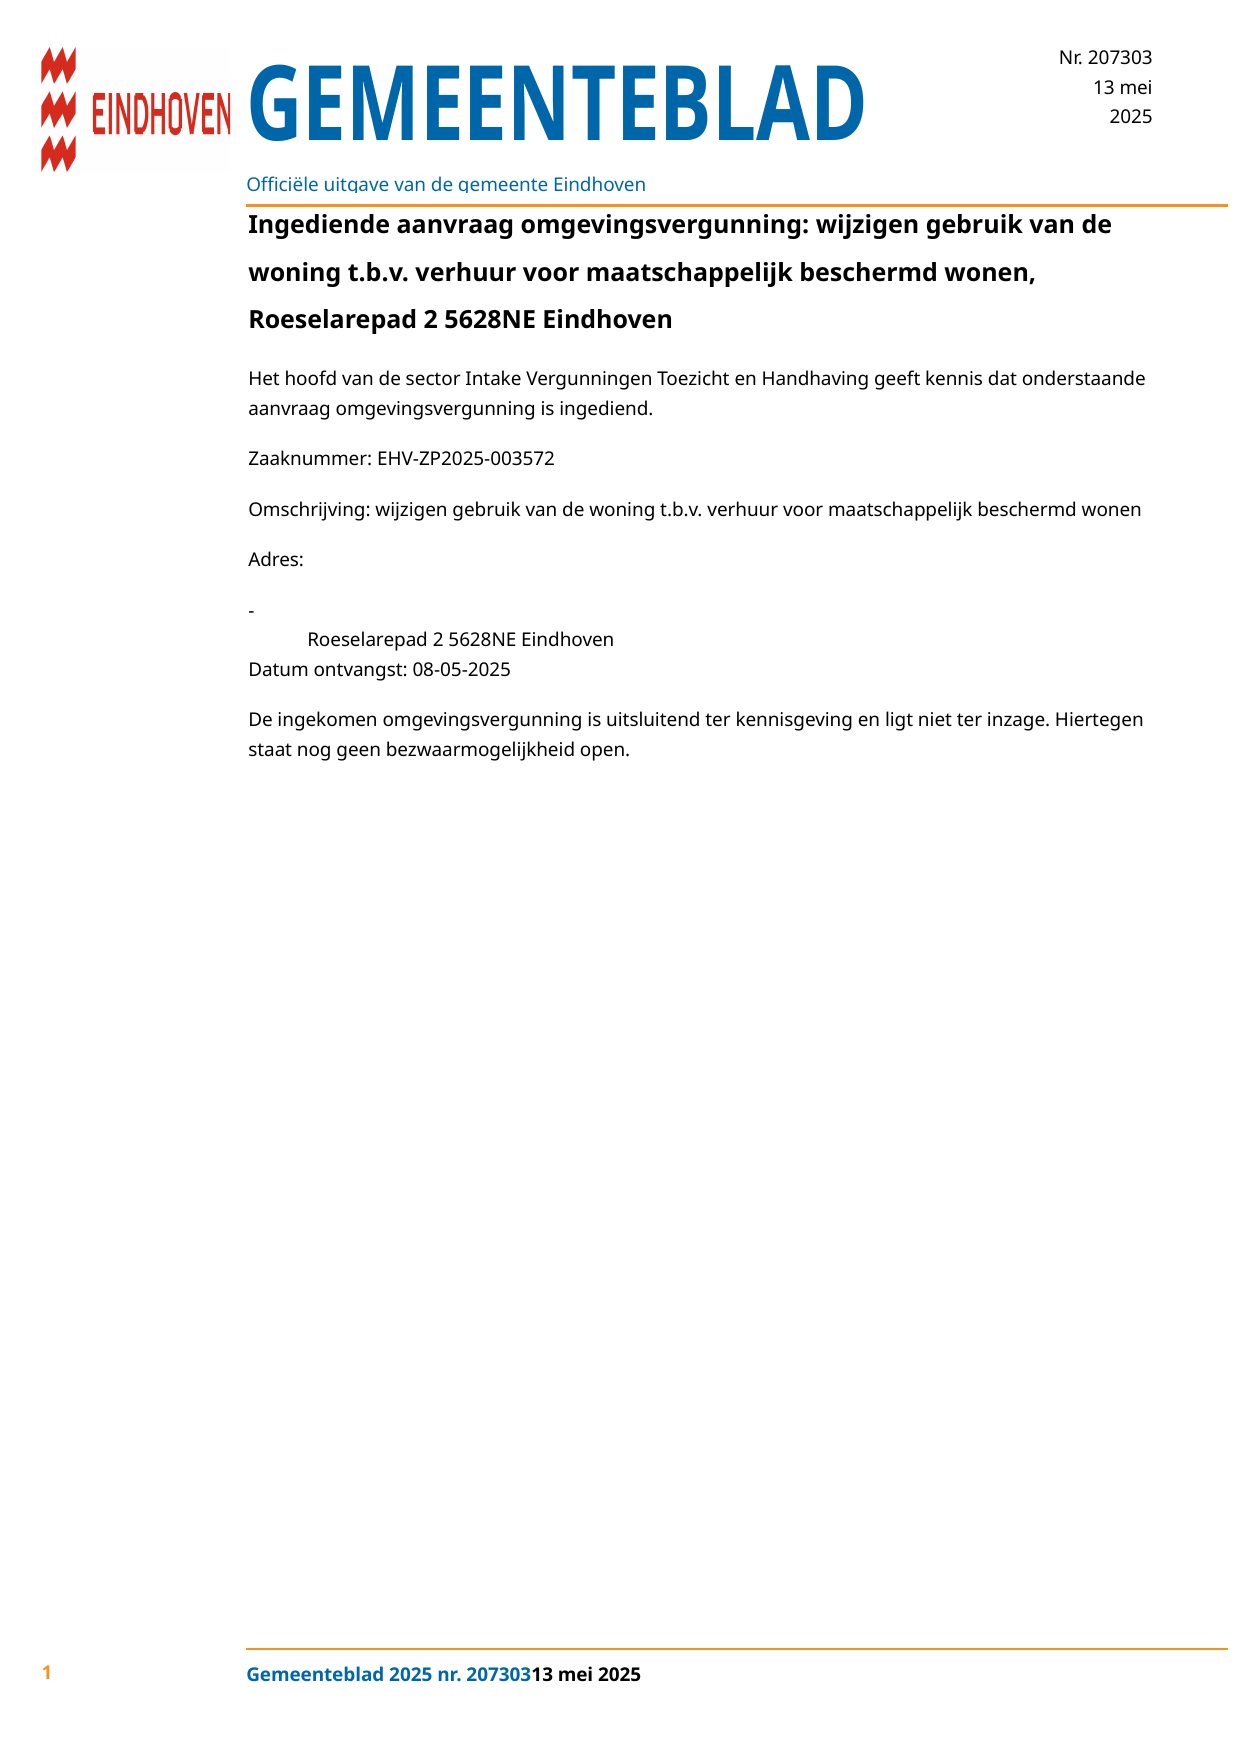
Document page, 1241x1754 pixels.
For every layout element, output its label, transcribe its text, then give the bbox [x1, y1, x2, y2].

text Adres: [248, 546, 1152, 572]
list Roeselarepad 2 5628NE Eindhoven [248, 626, 1152, 652]
text De ingekomen omgevingsvergunning is uitsluitend ter kennisgeving en ligt niet ter inzage. Hiertegen staat nog geen bezwaarmogelijkheid open. [248, 706, 1152, 762]
text Zaaknummer: EHV-ZP2025-003572 [248, 446, 1152, 471]
text Omschrijving: wijzigen gebruik van de woning t.b.v. verhuur voor maatschappelijk beschermd wonen [248, 496, 1152, 522]
text Het hoofd van de sector Intake Vergunningen Toezicht en Handhaving geeft kennis dat onderstaande aanvraag omgevingsvergunning is ingediend. [248, 366, 1152, 421]
picture [41, 47, 231, 172]
text Ingediende aanvraag omgevingsvergunning: wijzigen gebruik van de woning t.b.v. verhuur voor maatschappelijk beschermd wonen, Roeselarepad 2 5628NE Eindhoven [248, 207, 1152, 336]
text Datum ontvangst: 08-05-2025 [248, 656, 1152, 682]
